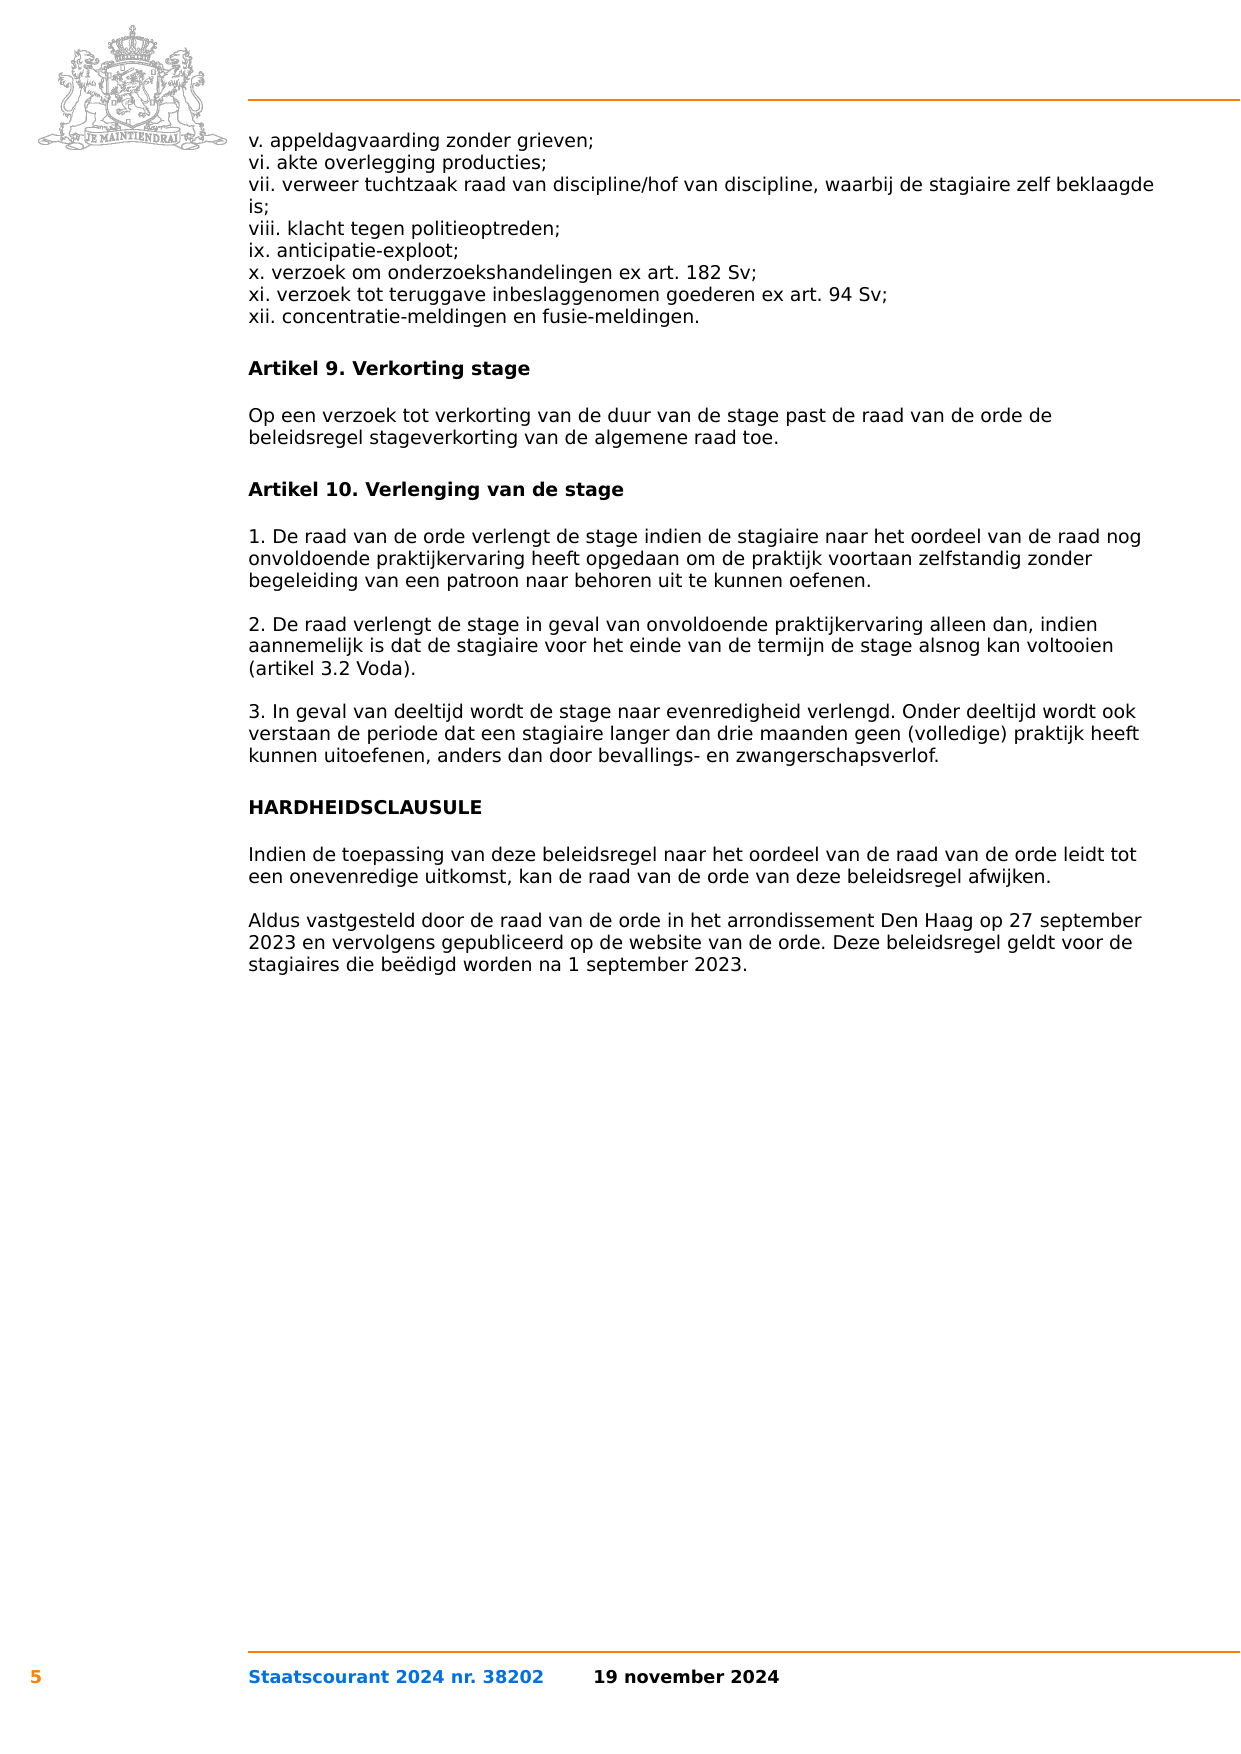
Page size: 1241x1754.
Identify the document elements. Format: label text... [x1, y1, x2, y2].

text ix. anticipatie-exploot; [248, 240, 1163, 262]
text x. verzoek om onderzoekshandelingen ex art. 182 Sv; [248, 262, 1163, 284]
text vii. verweer tuchtzaak raad van discipline/hof van discipline, waarbij de stagiaire zelf beklaagde is; [248, 174, 1163, 218]
text v. appeldagvaarding zonder grieven; [248, 130, 1163, 152]
subtitle Artikel 9. Verkorting stage [248, 358, 1163, 380]
text 3. In geval van deeltijd wordt de stage naar evenredigheid verlengd. Onder deeltijd wordt ook verstaan de periode dat een stagiaire langer dan drie maanden geen (volledige) praktijk heeft kunnen uitoefenen, anders dan door bevallings- en zwangerschapsverlof. [248, 701, 1163, 767]
text vi. akte overlegging producties; [248, 152, 1163, 174]
text 2. De raad verlengt de stage in geval van onvoldoende praktijkervaring alleen dan, indien aannemelijk is dat de stagiaire voor het einde van de termijn de stage alsnog kan voltooien (artikel 3.2 Voda). [248, 613, 1163, 679]
text xi. verzoek tot teruggave inbeslaggenomen goederen ex art. 94 Sv; [248, 284, 1163, 306]
text Op een verzoek tot verkorting van de duur van de stage past de raad van de orde de beleidsregel stageverkorting van de algemene raad toe. [248, 405, 1163, 449]
picture [38, 25, 227, 150]
text viii. klacht tegen politieoptreden; [248, 218, 1163, 240]
text 1. De raad van de orde verlengt de stage indien de stagiaire naar het oordeel van de raad nog onvoldoende praktijkervaring heeft opgedaan om de praktijk voortaan zelfstandig zonder begeleiding van een patroon naar behoren uit te kunnen oefenen. [248, 526, 1163, 592]
text xii. concentratie-meldingen en fusie-meldingen. [248, 306, 1163, 328]
subtitle HARDHEIDSCLAUSULE [248, 797, 1163, 819]
text Indien de toepassing van deze beleidsregel naar het oordeel van de raad van de orde leidt tot een onevenredige uitkomst, kan de raad van de orde van deze beleidsregel afwijken. [248, 844, 1163, 888]
subtitle Artikel 10. Verlenging van de stage [248, 479, 1163, 501]
text Aldus vastgesteld door de raad van de orde in het arrondissement Den Haag op 27 september 2023 en vervolgens gepubliceerd op de website van de orde. Deze beleidsregel geldt voor de stagiaires die beëdigd worden na 1 september 2023. [248, 910, 1163, 976]
